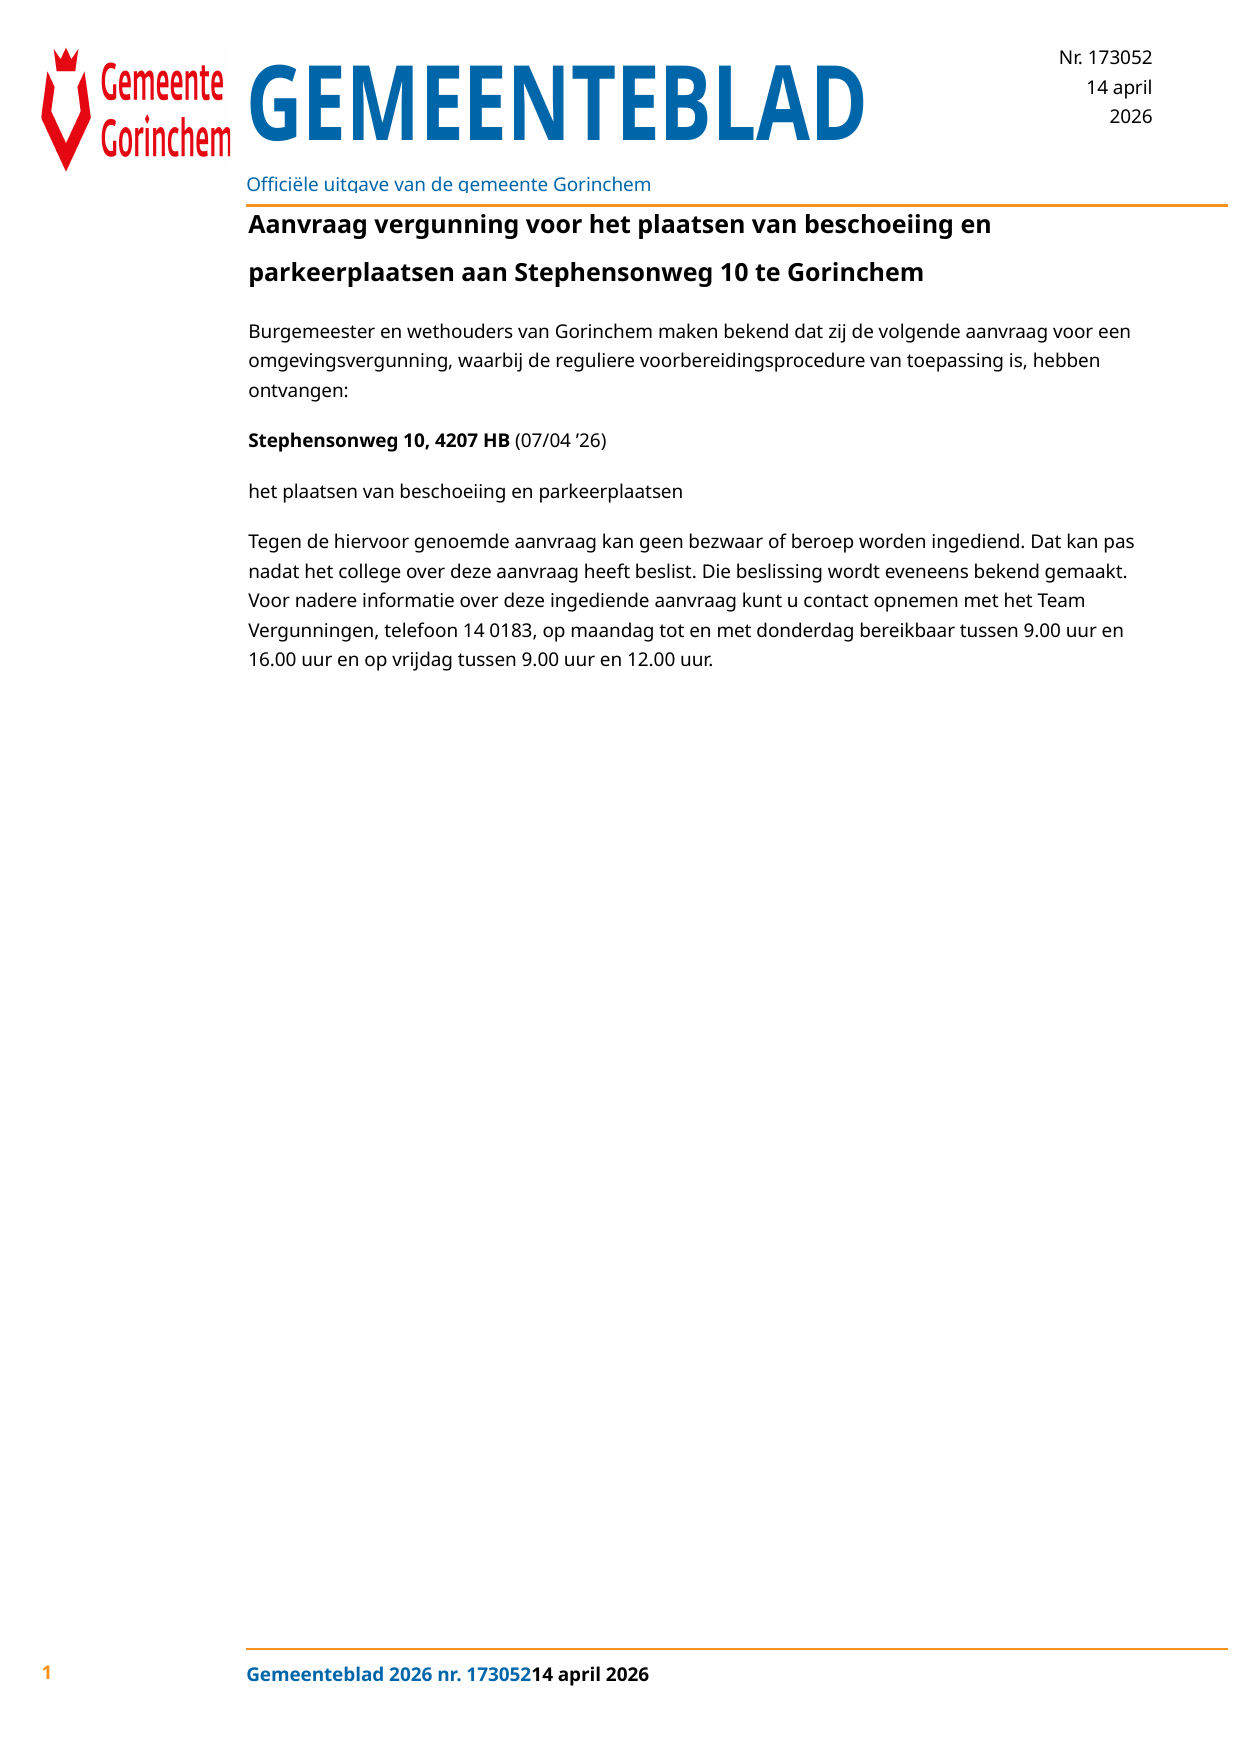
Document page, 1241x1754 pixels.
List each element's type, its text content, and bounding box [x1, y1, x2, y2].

text Stephensonweg 10, 4207 HB (07/04 ’26) [248, 427, 1152, 453]
picture [41, 47, 231, 172]
text het plaatsen van beschoeiing en parkeerplaatsen [248, 478, 1152, 504]
text Aanvraag vergunning voor het plaatsen van beschoeiing en parkeerplaatsen aan Stephensonweg 10 te Gorinchem [248, 207, 1152, 288]
text Tegen de hiervoor genoemde aanvraag kan geen bezwaar of beroep worden ingediend. Dat kan pas nadat het college over deze aanvraag heeft beslist. Die beslissing wordt eveneens bekend gemaakt. Voor nadere informatie over deze ingediende aanvraag kunt u contact opnemen met het Team Vergunningen, telefoon 14 0183, op maandag tot en met donderdag bereikbaar tussen 9.00 uur en 16.00 uur en op vrijdag tussen 9.00 uur en 12.00 uur. [248, 528, 1152, 672]
text Burgemeester en wethouders van Gorinchem maken bekend dat zij de volgende aanvraag voor een omgevingsvergunning, waarbij de reguliere voorbereidingsprocedure van toepassing is, hebben ontvangen: [248, 318, 1152, 403]
